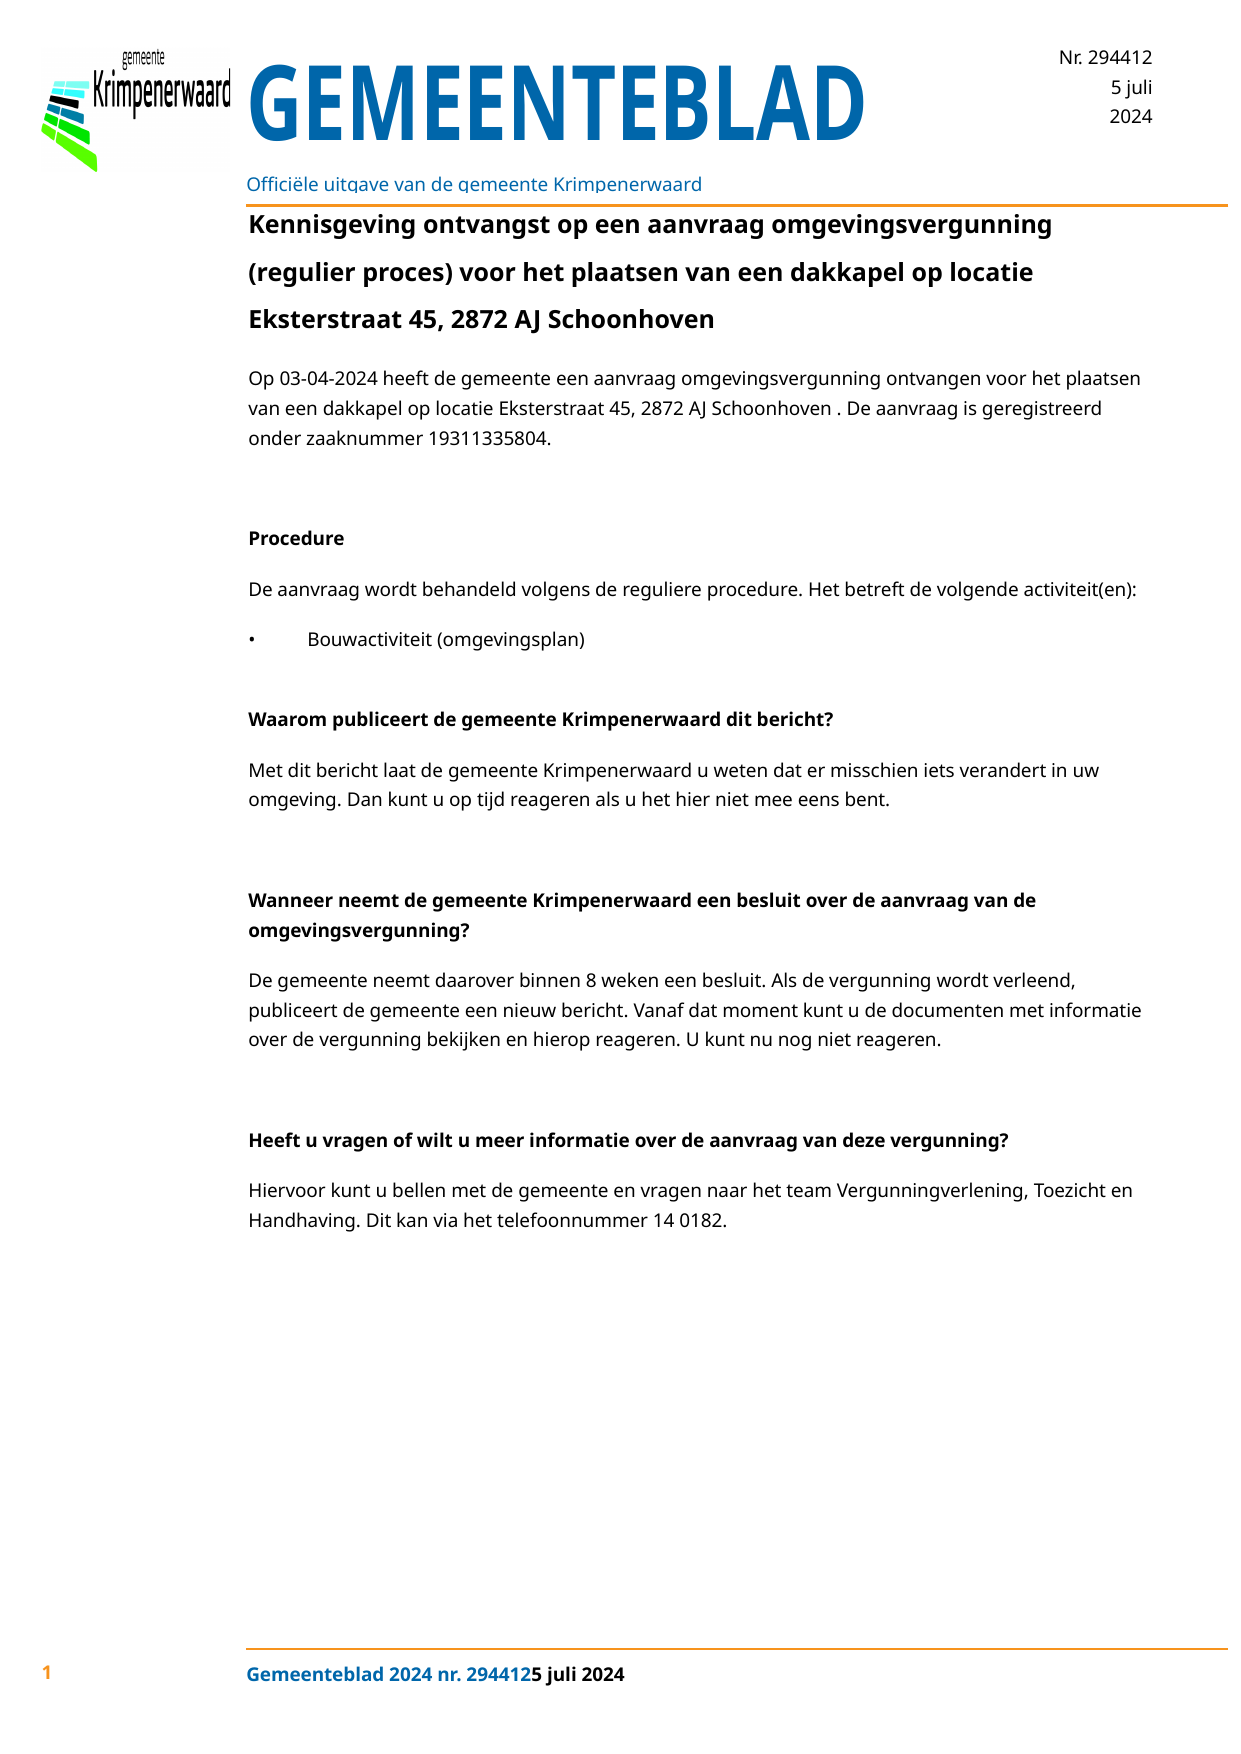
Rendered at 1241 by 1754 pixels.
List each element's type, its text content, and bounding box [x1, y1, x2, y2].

text Waarom publiceert de gemeente Krimpenerwaard dit bericht? [248, 706, 1152, 732]
picture [41, 47, 231, 172]
text De aanvraag wordt behandeld volgens de reguliere procedure. Het betreft de volgende activiteit(en): [248, 576, 1152, 602]
text Hiervoor kunt u bellen met de gemeente en vragen naar het team Vergunningverlening, Toezicht en Handhaving. Dit kan via het telefoonnummer 14 0182. [248, 1178, 1152, 1233]
text Kennisgeving ontvangst op een aanvraag omgevingsvergunning (regulier proces) voor het plaatsen van een dakkapel op locatie Eksterstraat 45, 2872 AJ Schoonhoven [248, 207, 1152, 336]
list Bouwactiviteit (omgevingsplan) [248, 626, 1152, 652]
text Heeft u vragen of wilt u meer informatie over de aanvraag van deze vergunning? [248, 1127, 1152, 1153]
text Met dit bericht laat de gemeente Krimpenerwaard u weten dat er misschien iets verandert in uw omgeving. Dan kunt u op tijd reageren als u het hier niet mee eens bent. [248, 757, 1152, 812]
text Op 03-04-2024 heeft de gemeente een aanvraag omgevingsvergunning ontvangen voor het plaatsen van een dakkapel op locatie Eksterstraat 45, 2872 AJ Schoonhoven . De aanvraag is geregistreerd onder zaaknummer 19311335804. [248, 366, 1152, 450]
text De gemeente neemt daarover binnen 8 weken een besluit. Als de vergunning wordt verleend, publiceert de gemeente een nieuw bericht. Vanaf dat moment kunt u de documenten met informatie over de vergunning bekijken en hierop reageren. U kunt nu nog niet reageren. [248, 967, 1152, 1052]
text Wanneer neemt de gemeente Krimpenerwaard een besluit over de aanvraag van de omgevingsvergunning? [248, 887, 1152, 942]
text Procedure [248, 526, 1152, 551]
